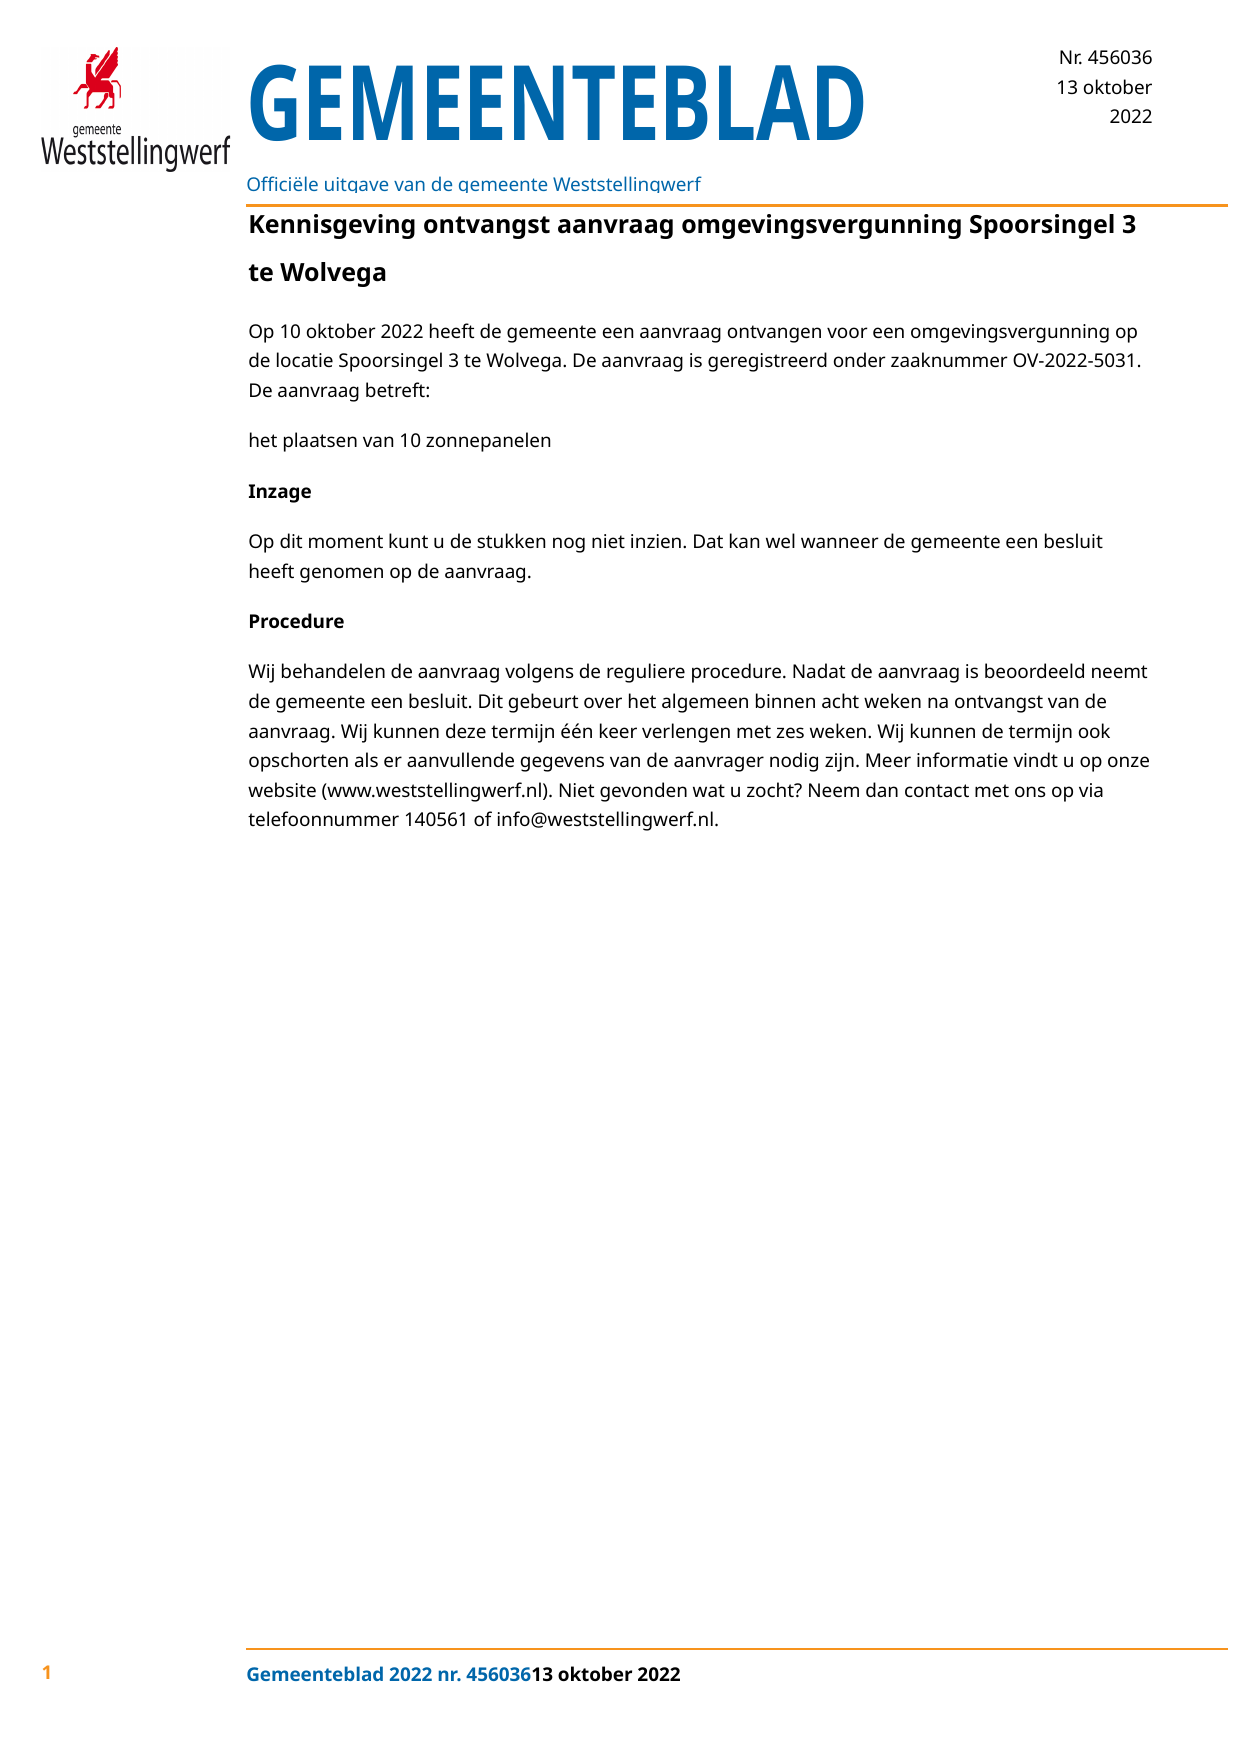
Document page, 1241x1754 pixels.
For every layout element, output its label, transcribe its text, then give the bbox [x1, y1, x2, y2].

text Op 10 oktober 2022 heeft de gemeente een aanvraag ontvangen voor een omgevingsvergunning op de locatie Spoorsingel 3 te Wolvega. De aanvraag is geregistreerd onder zaaknummer OV-2022-5031. De aanvraag betreft: [248, 318, 1152, 403]
text Procedure [248, 608, 1152, 634]
text Op dit moment kunt u de stukken nog niet inzien. Dat kan wel wanneer de gemeente een besluit heeft genomen op de aanvraag. [248, 528, 1152, 584]
text het plaatsen van 10 zonnepanelen [248, 427, 1152, 453]
text Inzage [248, 478, 1152, 504]
picture [41, 47, 231, 172]
text Wij behandelen de aanvraag volgens de reguliere procedure. Nadat de aanvraag is beoordeeld neemt de gemeente een besluit. Dit gebeurt over het algemeen binnen acht weken na ontvangst van de aanvraag. Wij kunnen deze termijn één keer verlengen met zes weken. Wij kunnen de termijn ook opschorten als er aanvullende gegevens van de aanvrager nodig zijn. Meer informatie vindt u op onze website (www.weststellingwerf.nl). Niet gevonden wat u zocht? Neem dan contact met ons op via telefoonnummer 140561 of info@weststellingwerf.nl. [248, 659, 1152, 832]
text Kennisgeving ontvangst aanvraag omgevingsvergunning Spoorsingel 3 te Wolvega [248, 207, 1152, 288]
